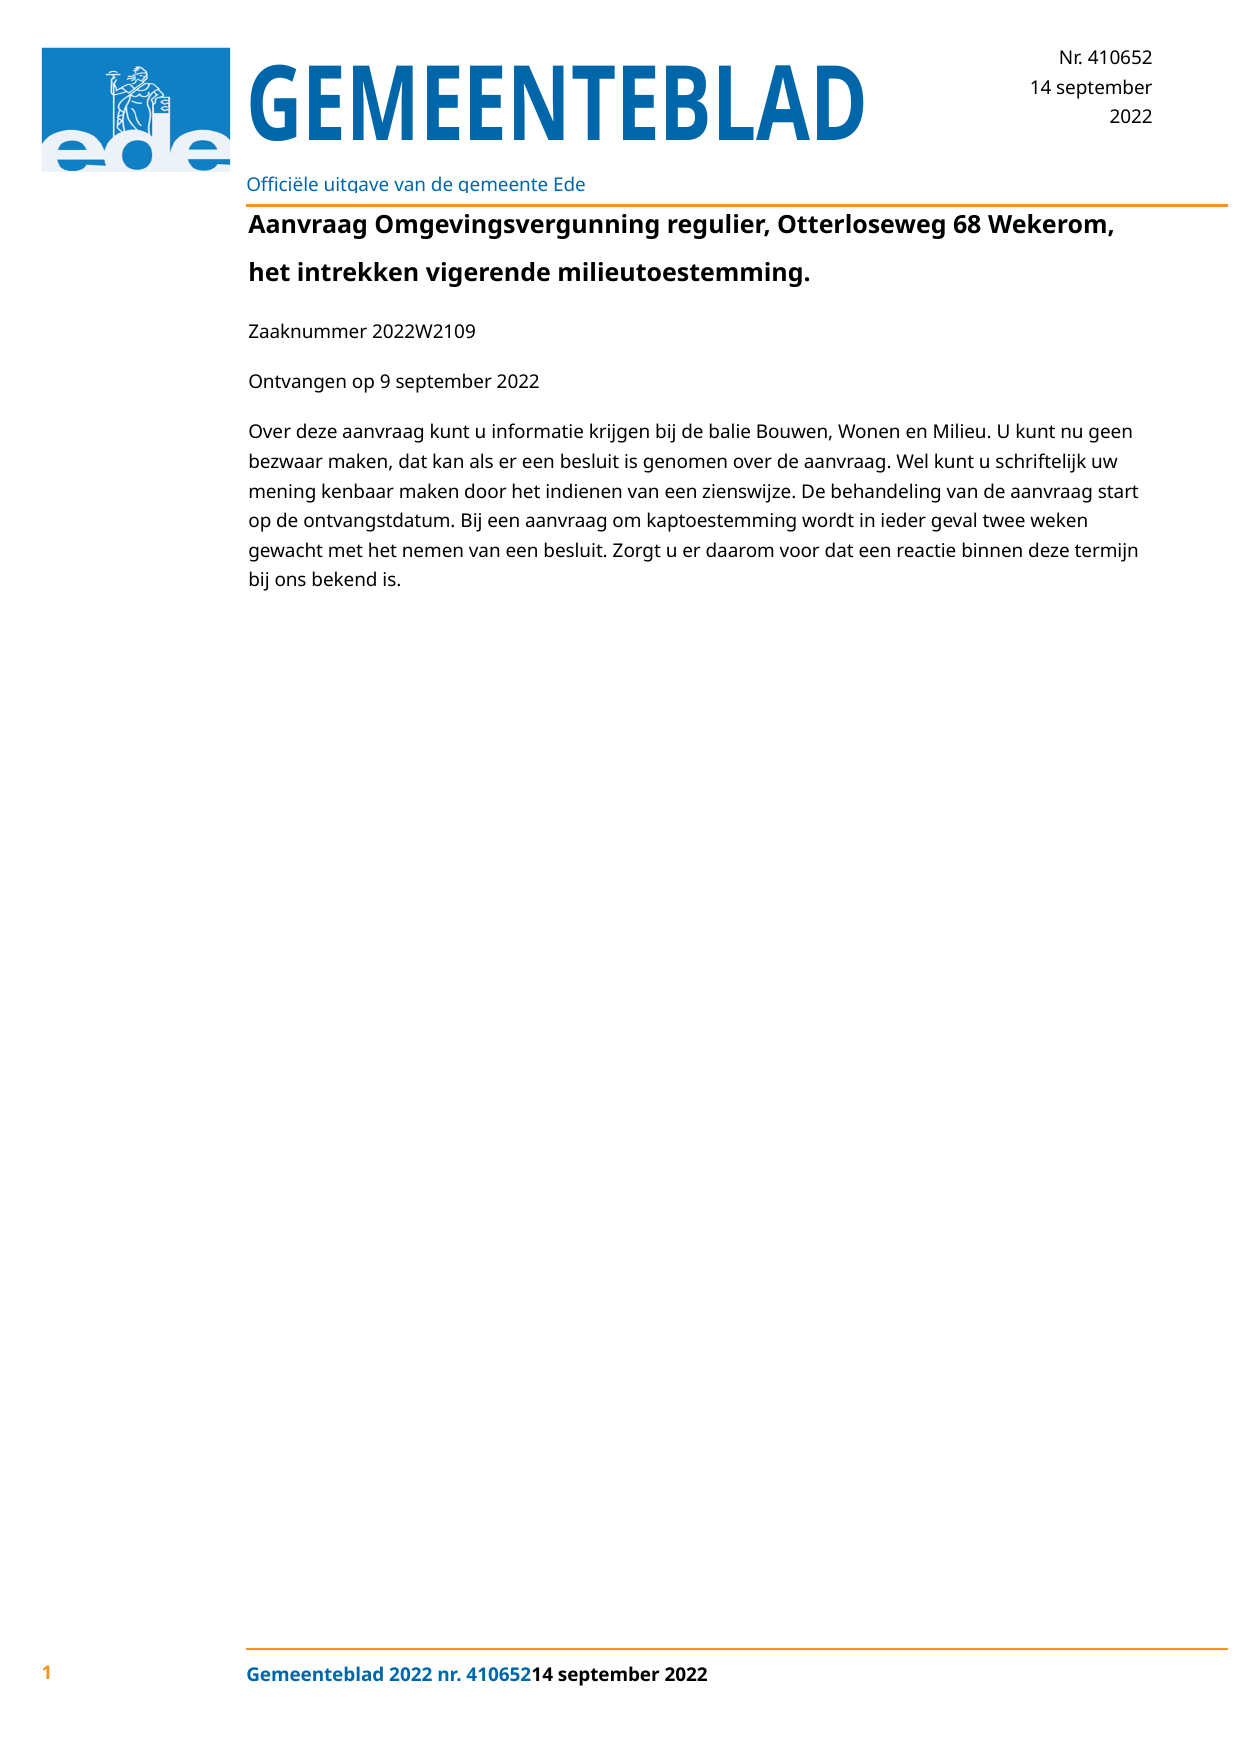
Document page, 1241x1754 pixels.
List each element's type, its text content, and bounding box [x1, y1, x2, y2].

text Aanvraag Omgevingsvergunning regulier, Otterloseweg 68 Wekerom, het intrekken vigerende milieutoestemming. [248, 207, 1152, 288]
text Ontvangen op 9 september 2022 [248, 368, 1152, 394]
picture [41, 47, 231, 172]
text Zaaknummer 2022W2109 [248, 318, 1152, 344]
text Over deze aanvraag kunt u informatie krijgen bij de balie Bouwen, Wonen en Milieu. U kunt nu geen bezwaar maken, dat kan als er een besluit is genomen over de aanvraag. Wel kunt u schriftelijk uw mening kenbaar maken door het indienen van een zienswijze. De behandeling van de aanvraag start op de ontvangstdatum. Bij een aanvraag om kaptoestemming wordt in ieder geval twee weken gewacht met het nemen van een besluit. Zorgt u er daarom voor dat een reactie binnen deze termijn bij ons bekend is. [248, 419, 1152, 592]
